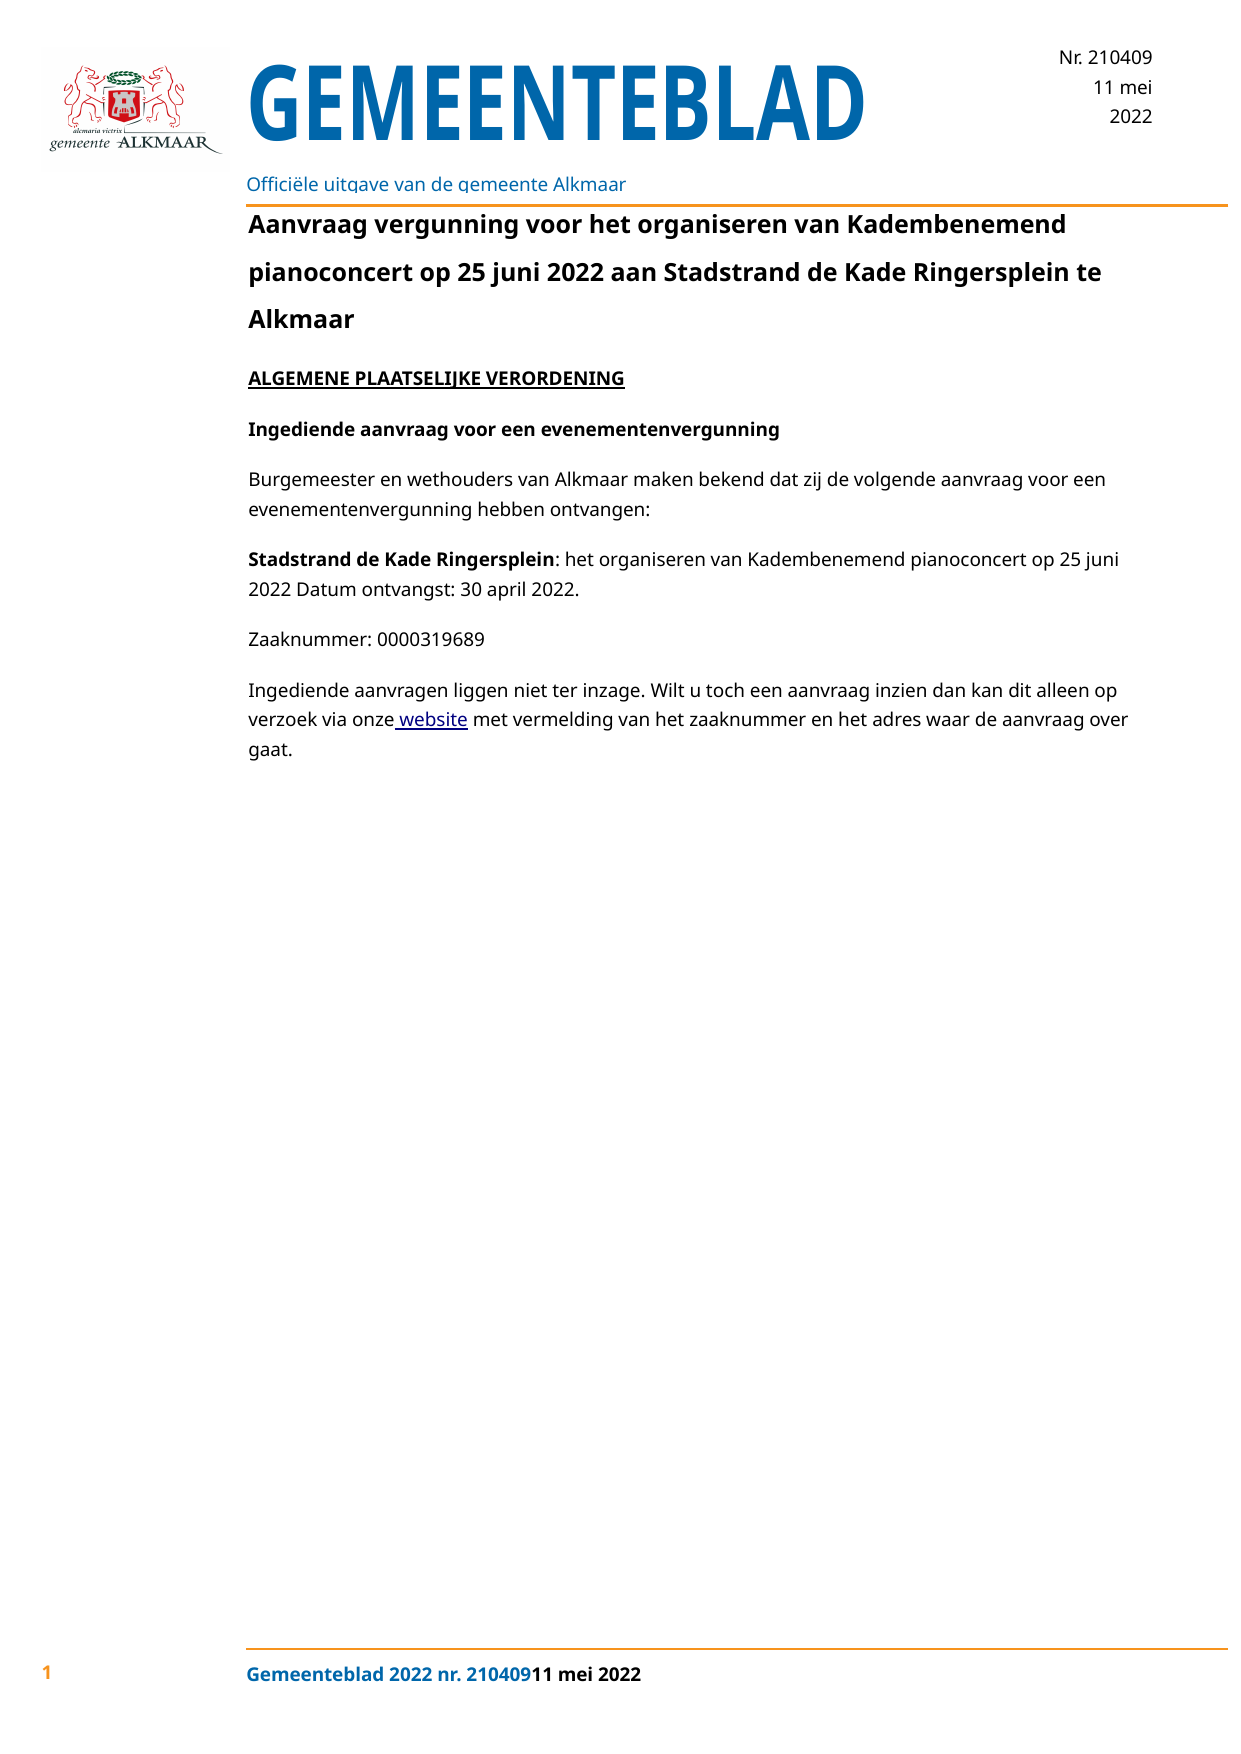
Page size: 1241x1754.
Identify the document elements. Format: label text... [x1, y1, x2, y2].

text Ingediende aanvragen liggen niet ter inzage. Wilt u toch een aanvraag inzien dan kan dit alleen op verzoek via onze website met vermelding van het zaaknummer en het adres waar de aanvraag over gaat. [248, 677, 1152, 762]
text Ingediende aanvraag voor een evenementenvergunning [248, 416, 1152, 442]
text Aanvraag vergunning voor het organiseren van Kadembenemend pianoconcert op 25 juni 2022 aan Stadstrand de Kade Ringersplein te Alkmaar [248, 207, 1152, 336]
text Zaaknummer: 0000319689 [248, 626, 1152, 652]
text Stadstrand de Kade Ringersplein: het organiseren van Kadembenemend pianoconcert op 25 juni 2022 Datum ontvangst: 30 april 2022. [248, 546, 1152, 602]
text ALGEMENE PLAATSELIJKE VERORDENING [248, 366, 1152, 391]
text Burgemeester en wethouders van Alkmaar maken bekend dat zij de volgende aanvraag voor een evenementenvergunning hebben ontvangen: [248, 466, 1152, 522]
picture [41, 47, 231, 172]
